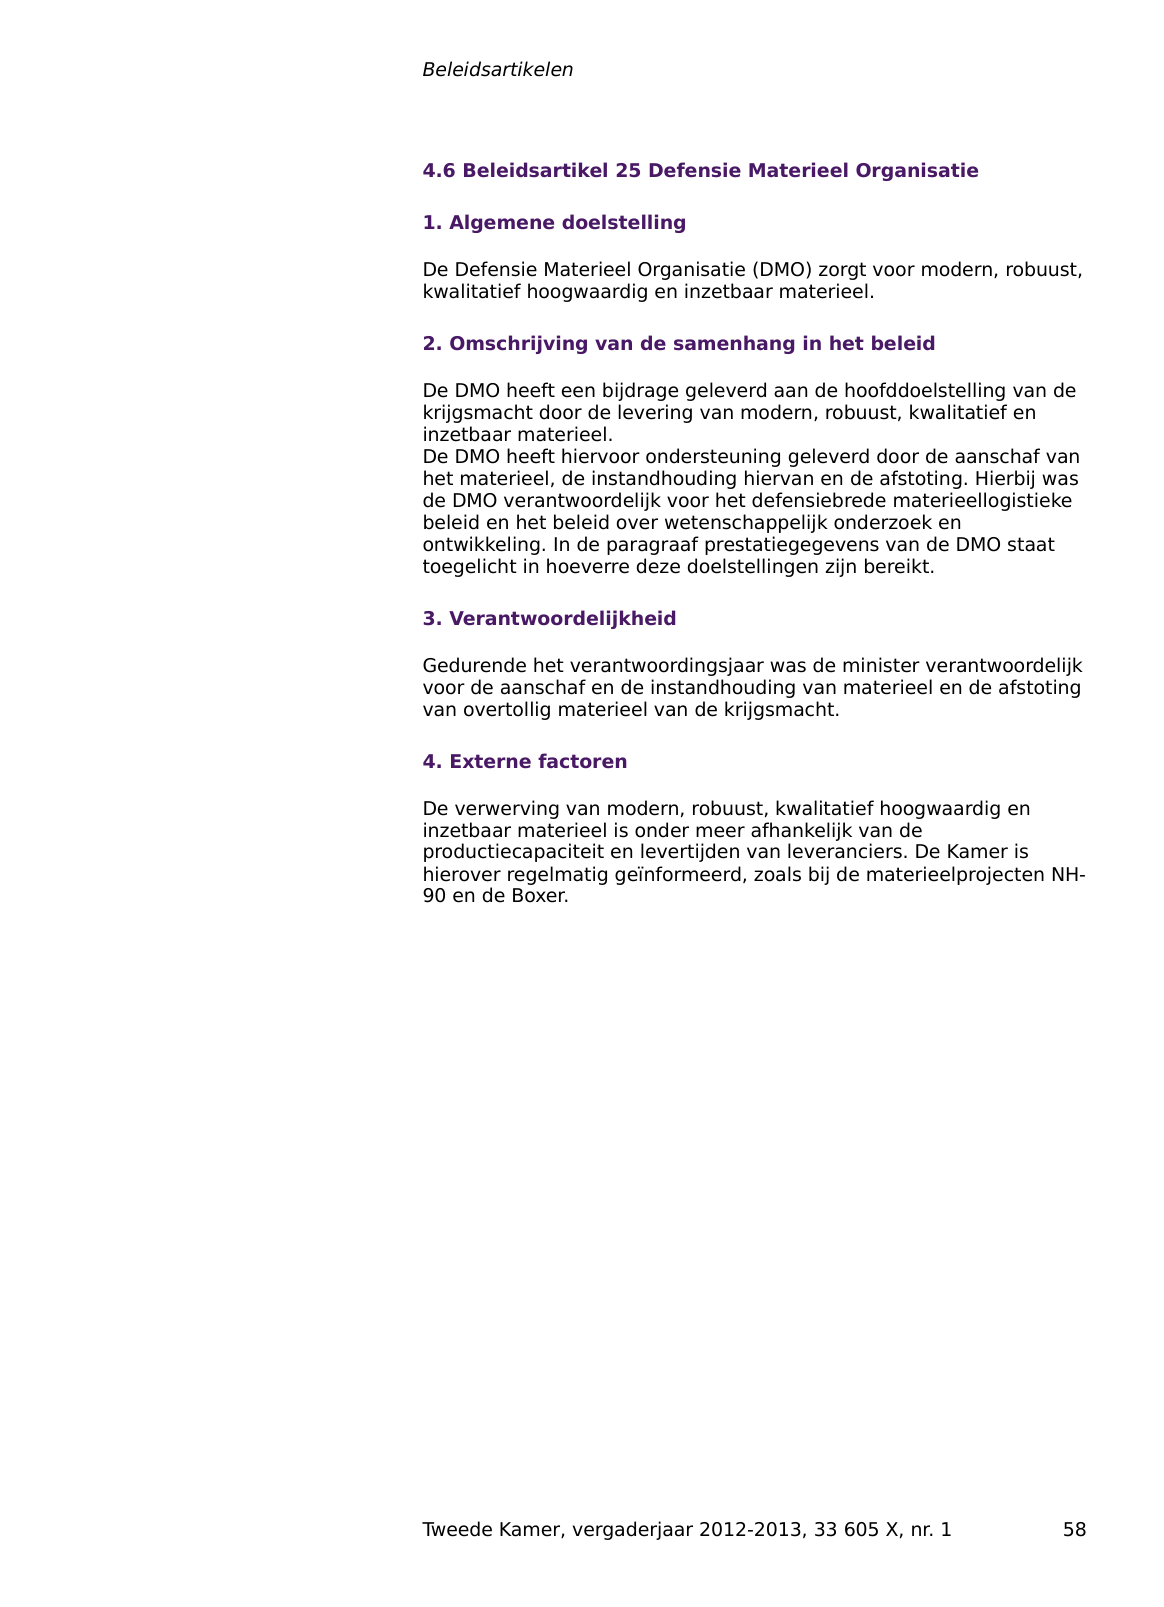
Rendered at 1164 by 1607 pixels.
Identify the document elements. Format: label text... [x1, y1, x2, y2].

text De DMO heeft hiervoor ondersteuning geleverd door de aanschaf van het materieel, de instandhouding hiervan en de afstoting. Hierbij was de DMO verantwoordelijk voor het defensiebrede materieellogistieke beleid en het beleid over wetenschappelijk onderzoek en ontwikkeling. In de paragraaf prestatiegegevens van de DMO staat toegelicht in hoeverre deze doelstellingen zijn bereikt. [422, 446, 1087, 578]
subtitle 4. Externe factoren [422, 751, 1087, 772]
subtitle 1. Algemene doelstelling [422, 212, 1087, 234]
subtitle 4.6 Beleidsartikel 25 Defensie Materieel Organisatie [422, 160, 1087, 182]
text Gedurende het verantwoordingsjaar was de minister verantwoordelijk voor de aanschaf en de instandhouding van materieel en de afstoting van overtollig materieel van de krijgsmacht. [422, 654, 1087, 721]
text De verwerving van modern, robuust, kwalitatief hoogwaardig en inzetbaar materieel is onder meer afhankelijk van de productiecapaciteit en levertijden van leveranciers. De Kamer is hierover regelmatig geïnformeerd, zoals bij de materieelprojecten NH-90 en de Boxer. [422, 797, 1087, 907]
subtitle 3. Verantwoordelijkheid [422, 608, 1087, 629]
text De DMO heeft een bijdrage geleverd aan de hoofddoelstelling van de krijgsmacht door de levering van modern, robuust, kwalitatief en inzetbaar materieel. [422, 380, 1087, 446]
subtitle 2. Omschrijving van de samenhang in het beleid [422, 333, 1087, 355]
text De Defensie Materieel Organisatie (DMO) zorgt voor modern, robuust, kwalitatief hoogwaardig en inzetbaar materieel. [422, 259, 1087, 303]
